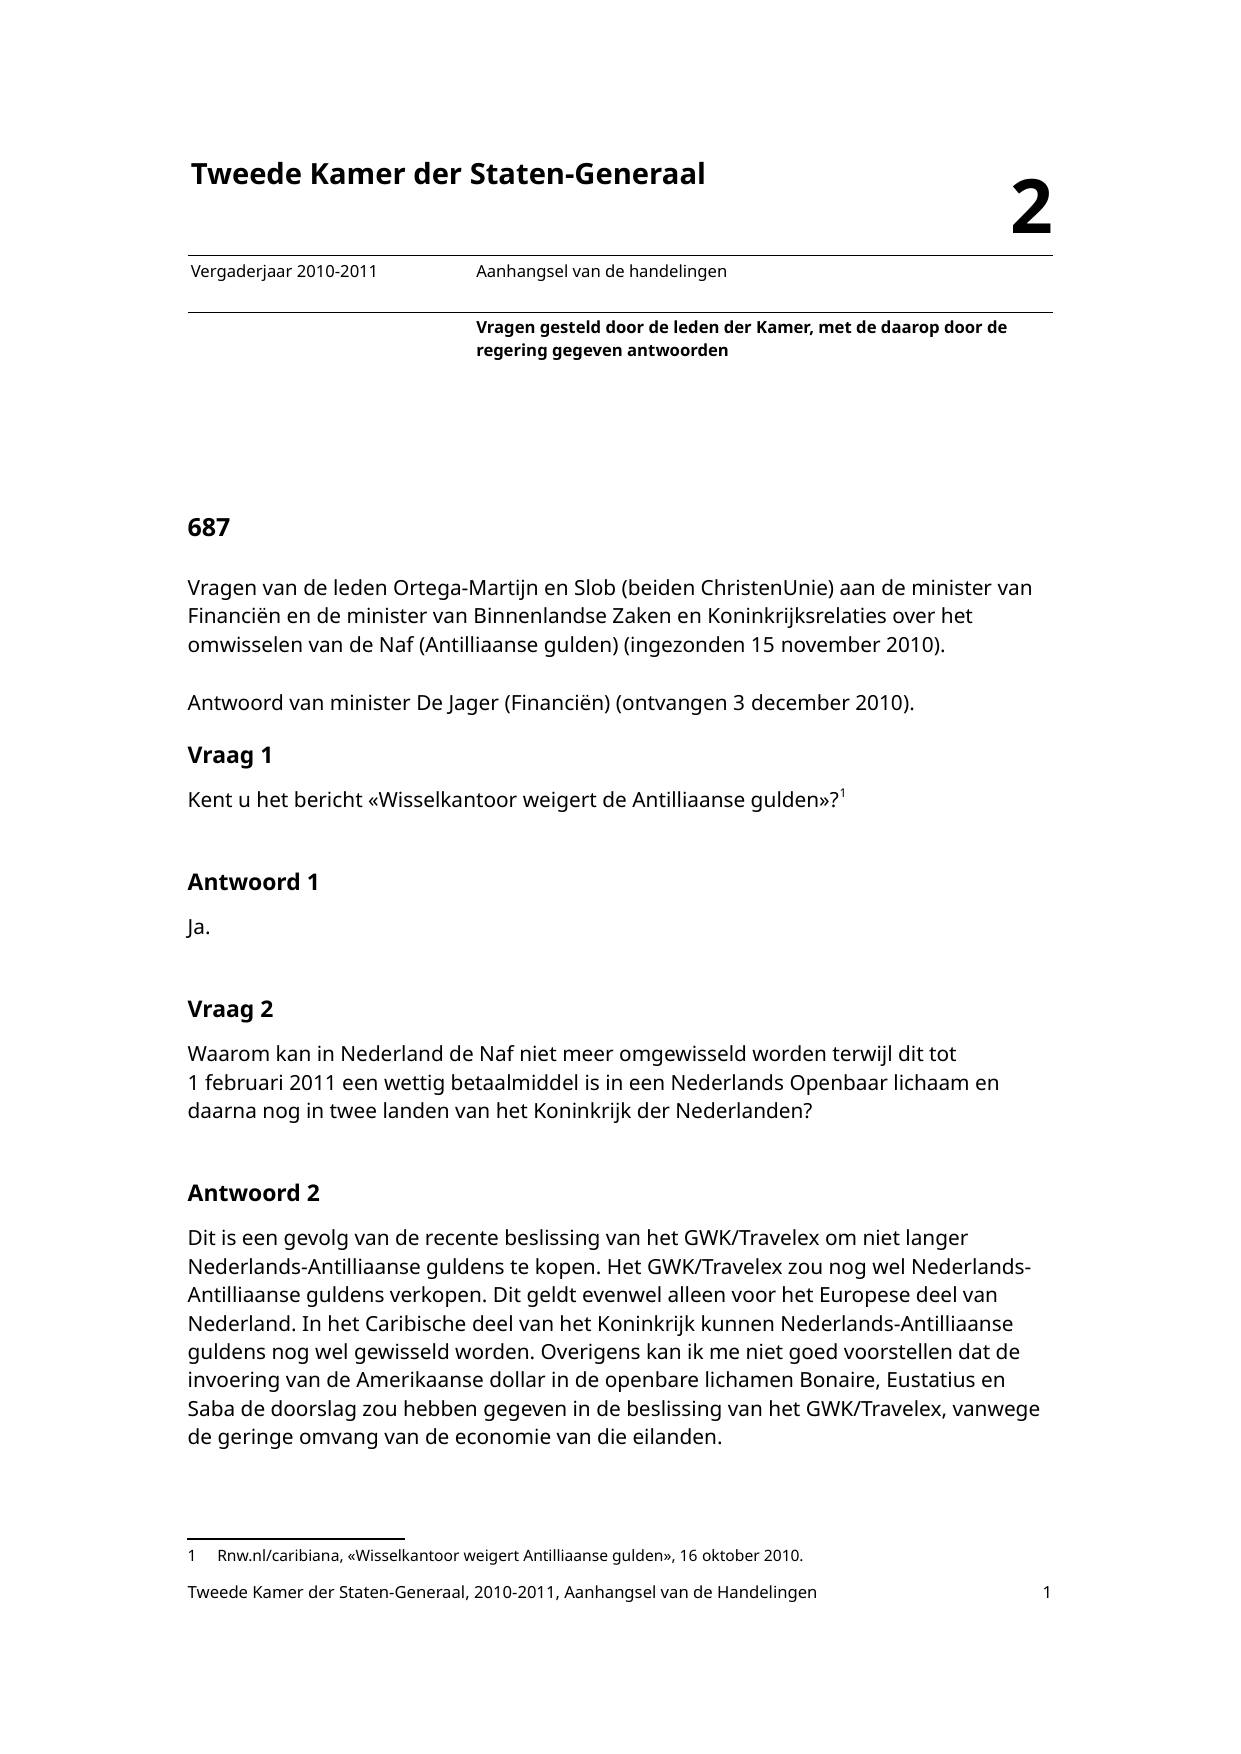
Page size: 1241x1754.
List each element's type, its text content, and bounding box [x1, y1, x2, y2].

text Dit is een gevolg van de recente beslissing van het GWK/Travelex om niet langer Nederlands-Antilliaanse guldens te kopen. Het GWK/Travelex zou nog wel Nederlands-Antilliaanse guldens verkopen. Dit geldt evenwel alleen voor het Europese deel van Nederland. In het Caribische deel van het Koninkrijk kunnen Nederlands-Antilliaanse guldens nog wel gewisseld worden. Overigens kan ik me niet goed voorstellen dat de invoering van de Amerikaanse dollar in de openbare lichamen Bonaire, Eustatius en Saba de doorslag zou hebben gegeven in de beslissing van het GWK/Travelex, vanwege de geringe omvang van de economie van die eilanden. [187, 1223, 1053, 1451]
text Waarom kan in Nederland de Naf niet meer omgewisseld worden terwijl dit tot 1 februari 2011 een wettig betaalmiddel is in een Nederlands Openbaar lichaam en daarna nog in twee landen van het Koninkrijk der Nederlanden? [187, 1039, 1053, 1125]
subtitle Antwoord 2 [187, 1177, 1053, 1208]
table_cell Vragen gesteld door de leden der Kamer, met de daarop door de regering gegeven antwoorden [473, 313, 1053, 361]
table_cell [188, 313, 473, 361]
table_cell Aanhangsel van de handelingen [473, 256, 1053, 312]
subtitle Vraag 2 [187, 993, 1053, 1024]
text Vragen van de leden Ortega-Martijn en Slob (beiden ChristenUnie) aan de minister van Financiën en de minister van Binnenlandse Zaken en Koninkrijksrelaties over het omwisselen van de Naf (Antilliaanse gulden) (ingezonden 15 november 2010). [187, 573, 1053, 658]
table_cell Vergaderjaar 2010-2011 [188, 256, 473, 312]
text Rnw.nl/caribiana, «Wisselkantoor weigert Antilliaanse gulden», 16 oktober 2010. [187, 1538, 1053, 1566]
subtitle Vraag 1 [187, 739, 1053, 770]
text Kent u het bericht «Wisselkantoor weigert de Antilliaanse gulden»? [187, 785, 1053, 813]
subtitle Antwoord 1 [187, 866, 1053, 897]
table_header 2 [880, 150, 1053, 255]
text Antwoord van minister De Jager (Financiën) (ontvangen 3 december 2010). [187, 688, 1053, 716]
text 687 [187, 509, 1053, 543]
text Ja. [187, 912, 1053, 941]
table_header Tweede Kamer der Staten-Generaal [188, 150, 879, 255]
